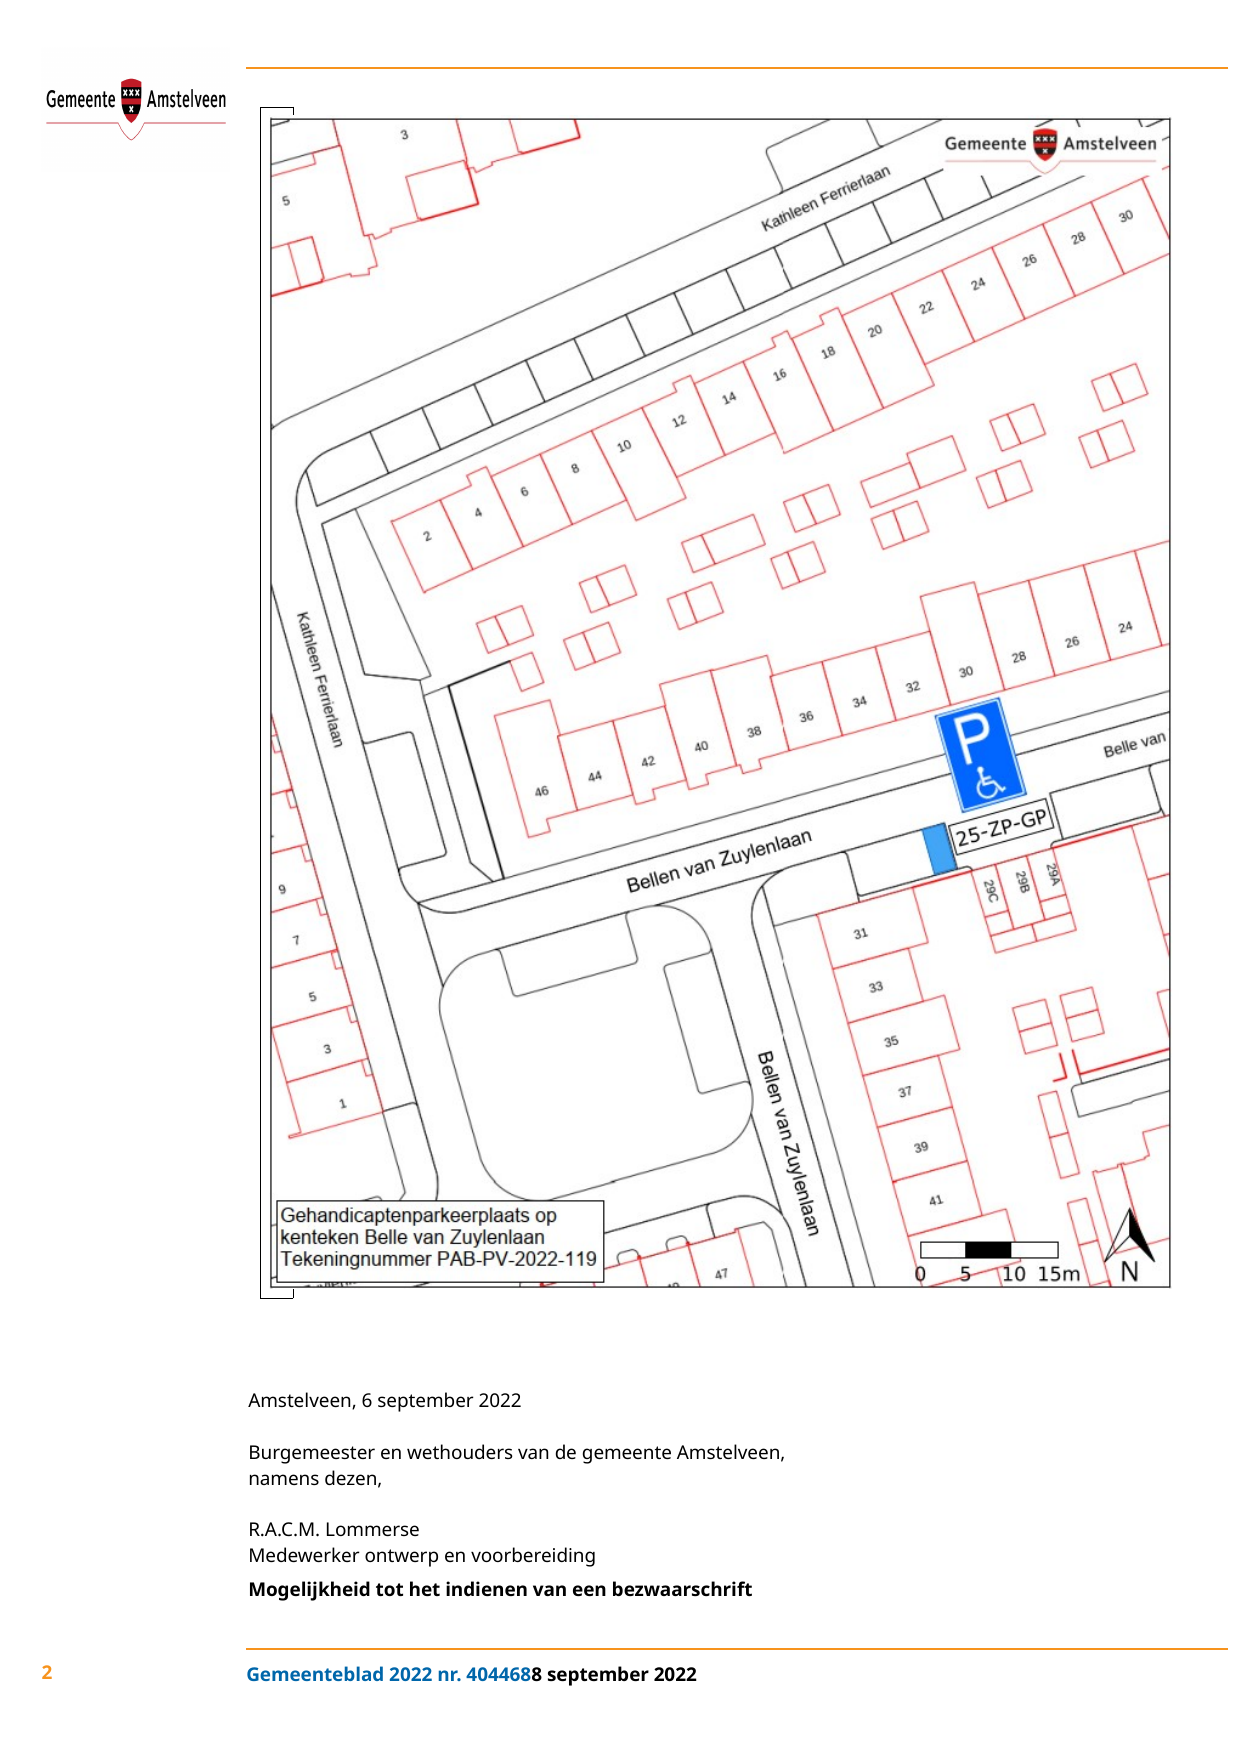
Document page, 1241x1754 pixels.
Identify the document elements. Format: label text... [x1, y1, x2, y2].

text Burgemeester en wethouders van de gemeente Amstelveen, [248, 1439, 1152, 1465]
text namens dezen, [248, 1465, 1152, 1490]
picture [268, 115, 1173, 1289]
picture [41, 47, 231, 172]
text R.A.C.M. Lommerse [248, 1516, 1152, 1542]
text Mogelijkheid tot het indienen van een bezwaarschrift [248, 1581, 1152, 1601]
text Amstelveen, 6 september 2022 [248, 1387, 1152, 1413]
text Medewerker ontwerp en voorbereiding [248, 1542, 1152, 1568]
